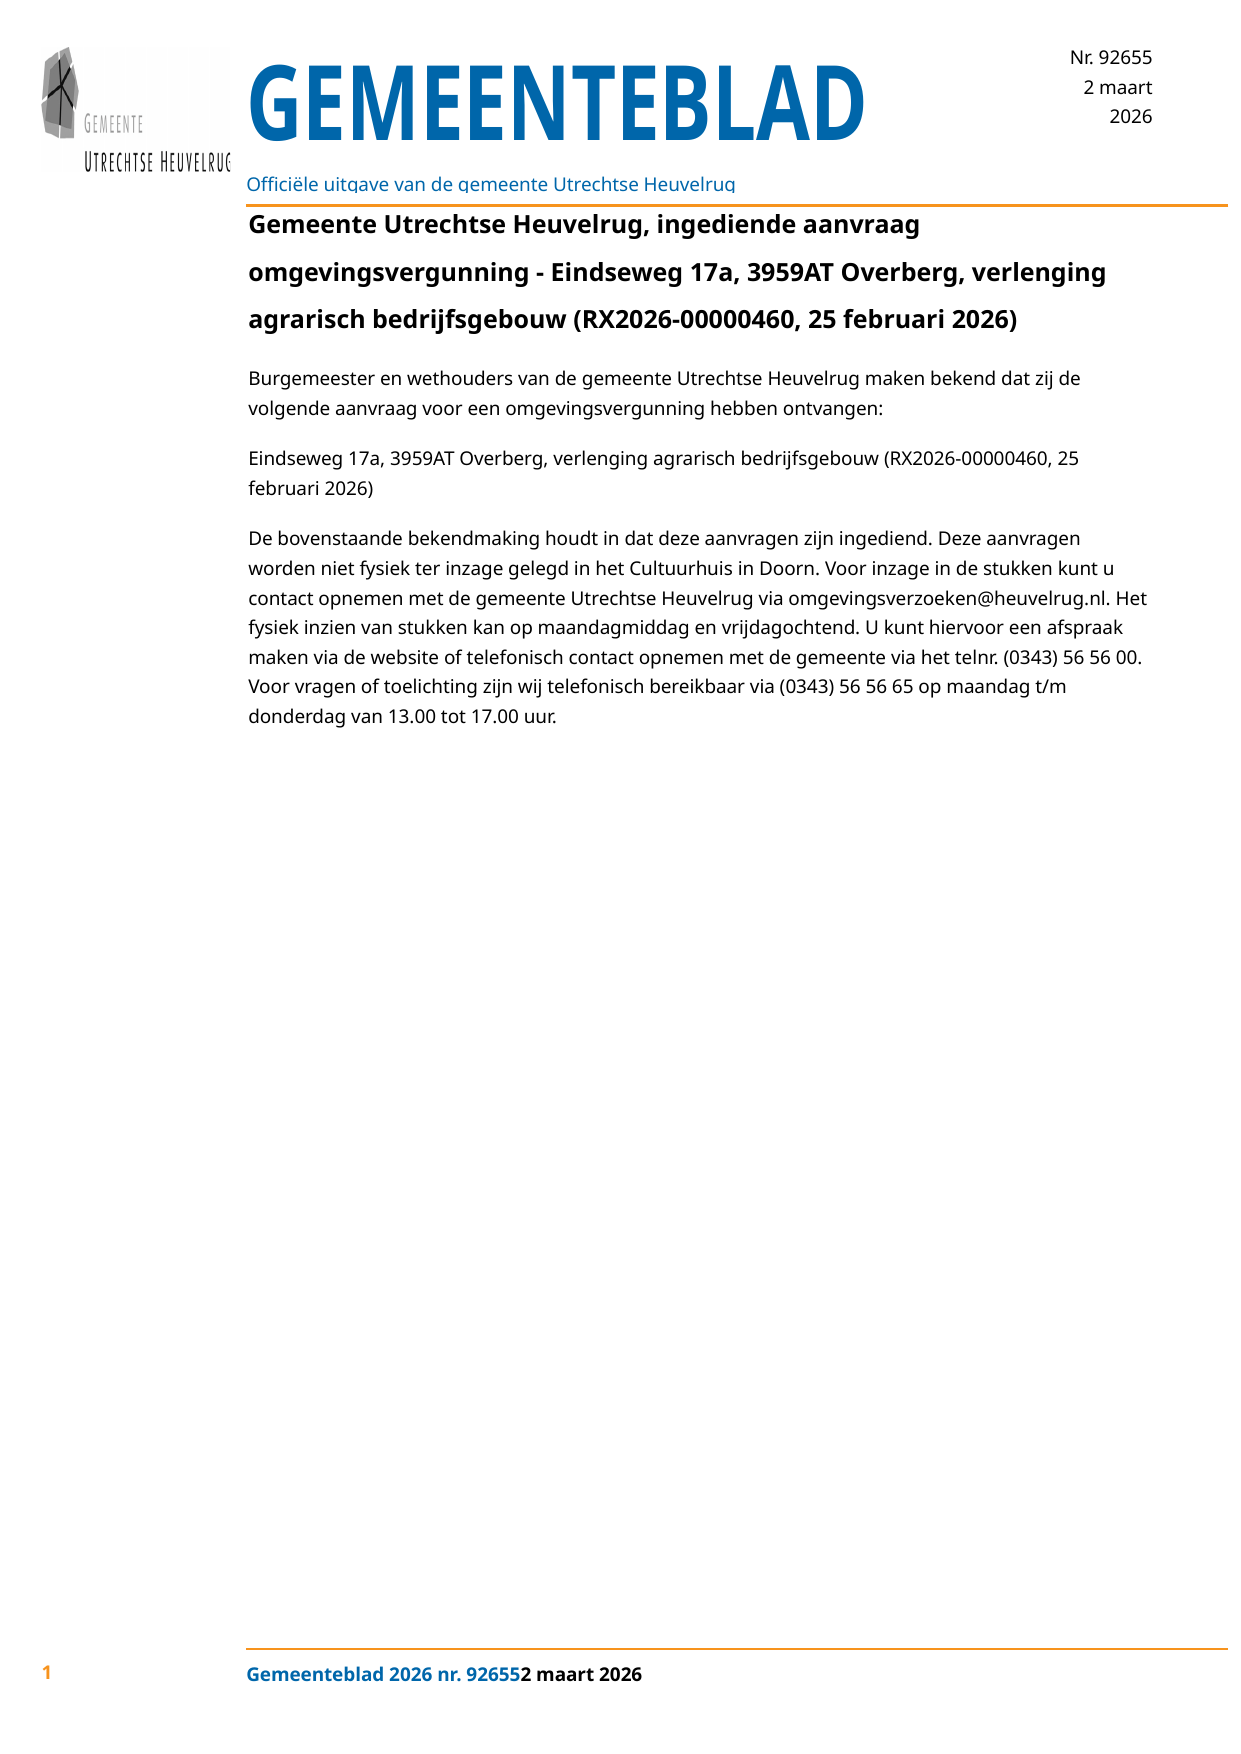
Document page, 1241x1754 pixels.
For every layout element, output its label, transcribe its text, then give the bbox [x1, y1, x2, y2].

text Gemeente Utrechtse Heuvelrug, ingediende aanvraag omgevingsvergunning - Eindseweg 17a, 3959AT Overberg, verlenging agrarisch bedrijfsgebouw (RX2026-00000460, 25 februari 2026) [248, 207, 1152, 336]
text De bovenstaande bekendmaking houdt in dat deze aanvragen zijn ingediend. Deze aanvragen worden niet fysiek ter inzage gelegd in het Cultuurhuis in Doorn. Voor inzage in de stukken kunt u contact opnemen met de gemeente Utrechtse Heuvelrug via omgevingsverzoeken@heuvelrug.nl. Het fysiek inzien van stukken kan op maandagmiddag en vrijdagochtend. U kunt hiervoor een afspraak maken via de website of telefonisch contact opnemen met de gemeente via het telnr. (0343) 56 56 00. Voor vragen of toelichting zijn wij telefonisch bereikbaar via (0343) 56 56 65 op maandag t/m donderdag van 13.00 tot 17.00 uur. [248, 526, 1152, 729]
text Burgemeester en wethouders van de gemeente Utrechtse Heuvelrug maken bekend dat zij de volgende aanvraag voor een omgevingsvergunning hebben ontvangen: [248, 366, 1152, 421]
text Eindseweg 17a, 3959AT Overberg, verlenging agrarisch bedrijfsgebouw (RX2026-00000460, 25 februari 2026) [248, 446, 1152, 501]
picture [41, 47, 231, 172]
